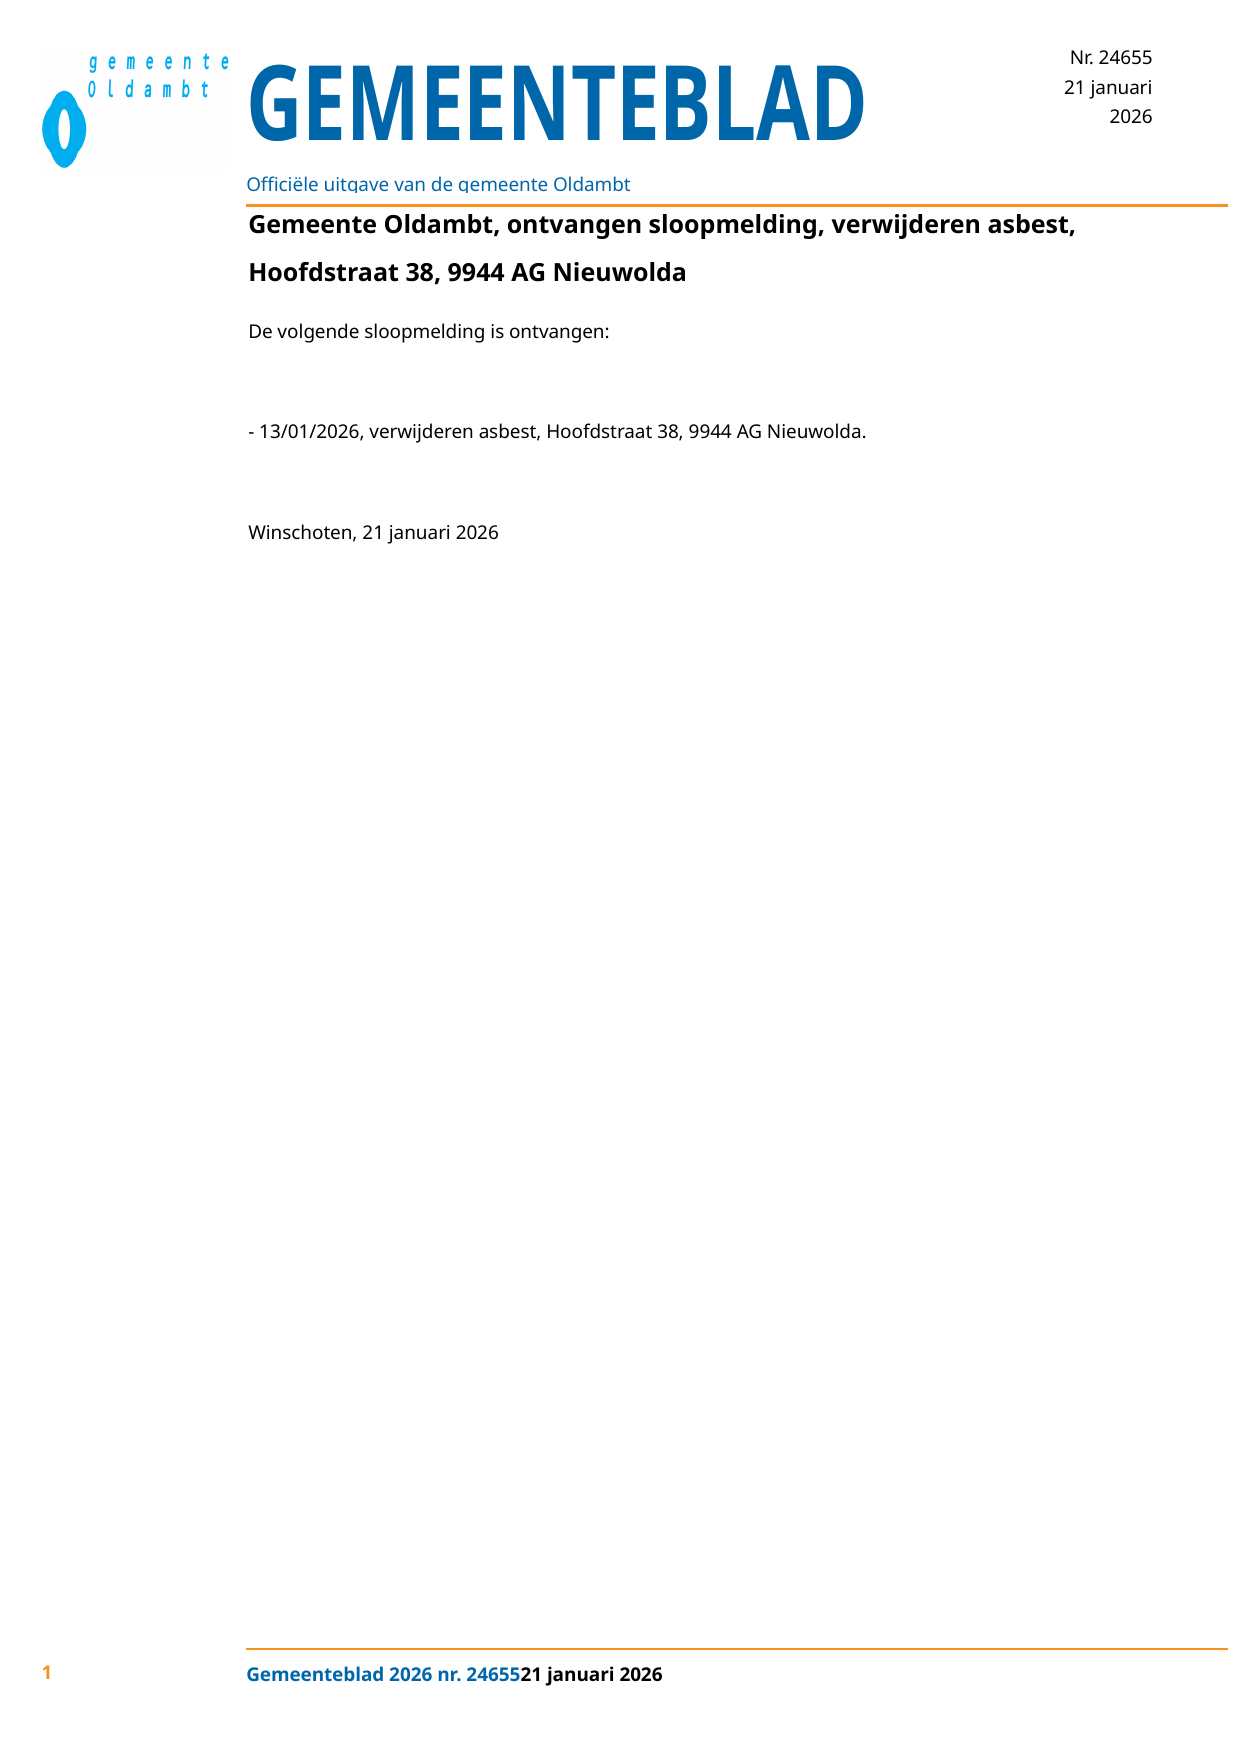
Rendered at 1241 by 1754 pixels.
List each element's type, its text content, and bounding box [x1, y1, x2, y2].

text Gemeente Oldambt, ontvangen sloopmelding, verwijderen asbest, Hoofdstraat 38, 9944 AG Nieuwolda [248, 207, 1152, 288]
text De volgende sloopmelding is ontvangen: [248, 318, 1152, 344]
text Winschoten, 21 januari 2026 [248, 519, 1152, 545]
picture [41, 47, 231, 172]
text - 13/01/2026, verwijderen asbest, Hoofdstraat 38, 9944 AG Nieuwolda. [248, 419, 1152, 444]
